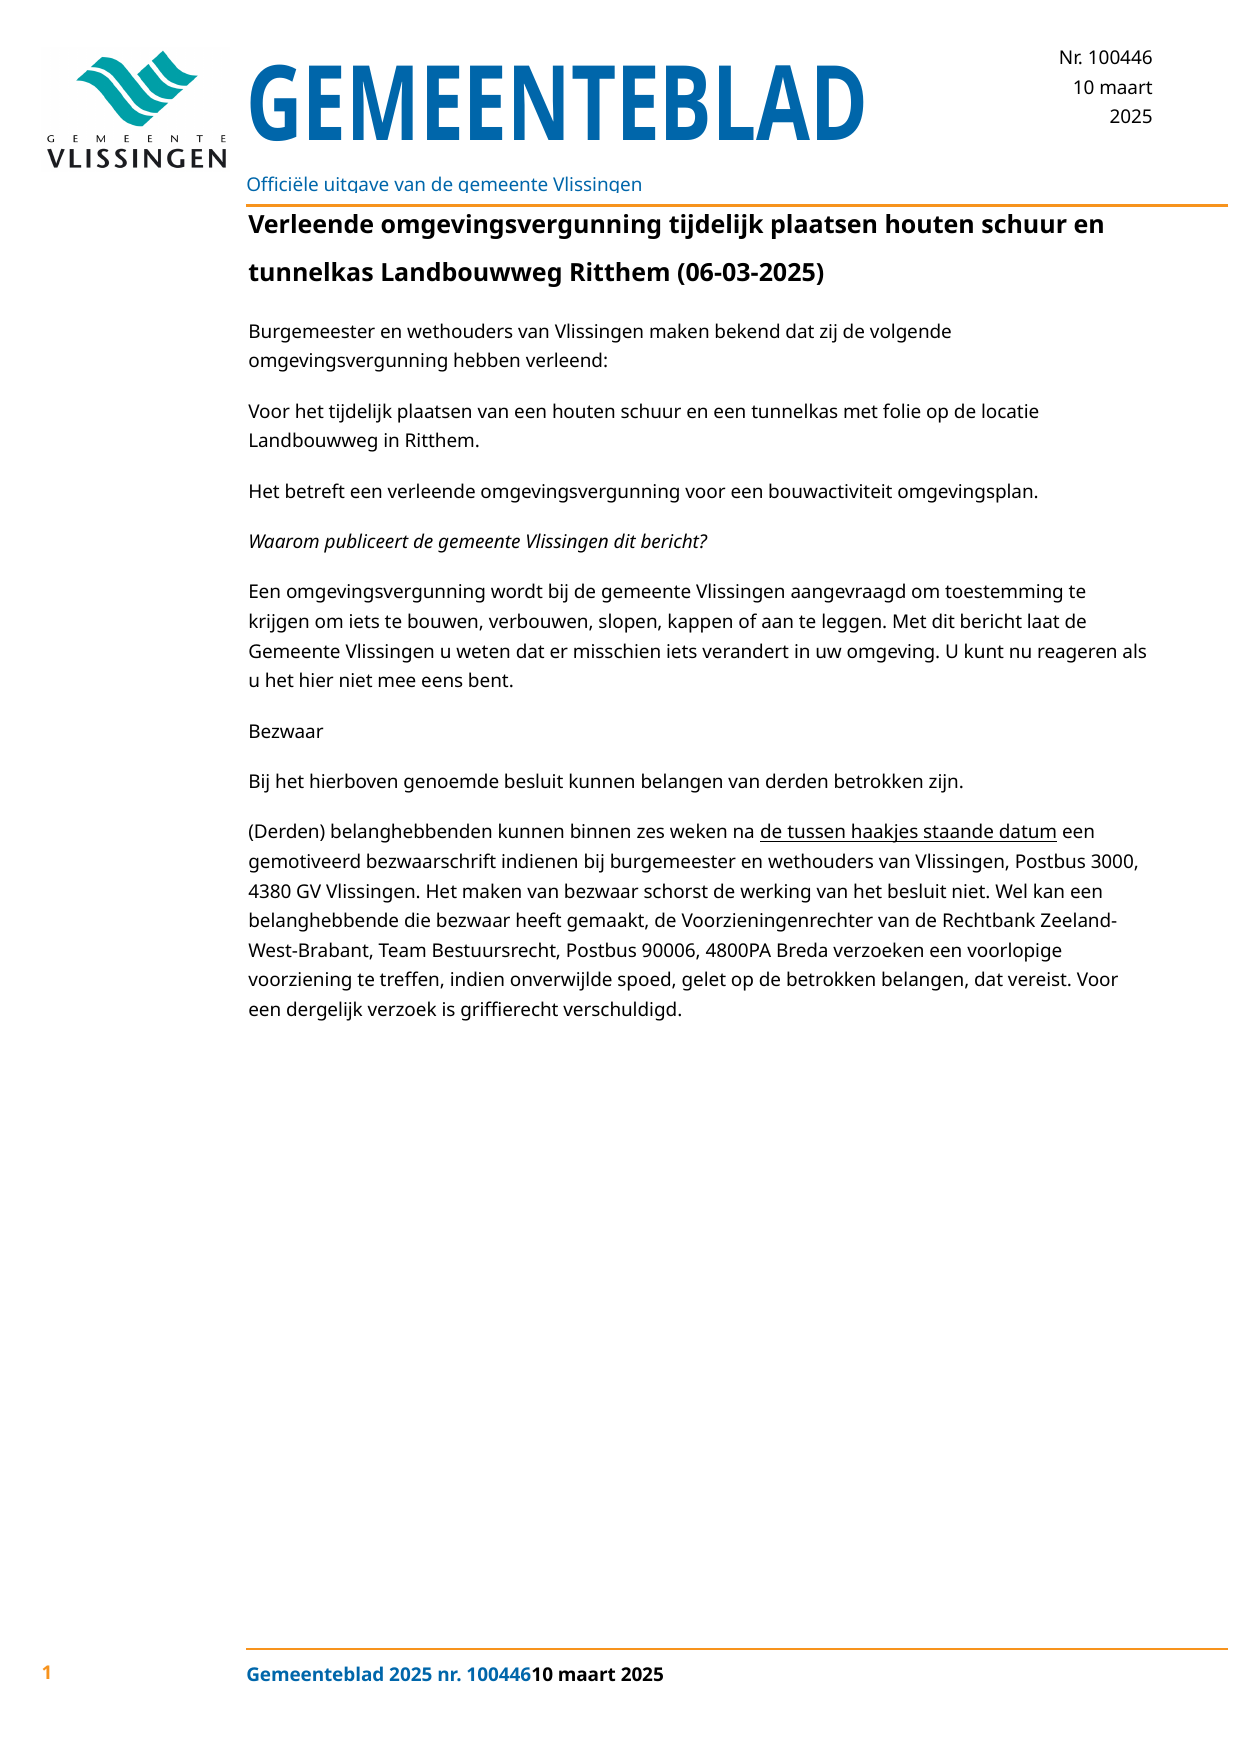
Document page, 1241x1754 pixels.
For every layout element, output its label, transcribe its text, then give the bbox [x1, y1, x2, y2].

text Bij het hierboven genoemde besluit kunnen belangen van derden betrokken zijn. [248, 768, 1152, 794]
text (Derden) belanghebbenden kunnen binnen zes weken na de tussen haakjes staande datum een gemotiveerd bezwaarschrift indienen bij burgemeester en wethouders van Vlissingen, Postbus 3000, 4380 GV Vlissingen. Het maken van bezwaar schorst de werking van het besluit niet. Wel kan een belanghebbende die bezwaar heeft gemaakt, de Voorzieningenrechter van de Rechtbank Zeeland-West-Brabant, Team Bestuursrecht, Postbus 90006, 4800PA Breda verzoeken een voorlopige voorziening te treffen, indien onverwijlde spoed, gelet op de betrokken belangen, dat vereist. Voor een dergelijk verzoek is griffierecht verschuldigd. [248, 819, 1152, 1022]
text Burgemeester en wethouders van Vlissingen maken bekend dat zij de volgende omgevingsvergunning hebben verleend: [248, 318, 1152, 373]
text Voor het tijdelijk plaatsen van een houten schuur en een tunnelkas met folie op de locatie Landbouwweg in Ritthem. [248, 398, 1152, 453]
text Het betreft een verleende omgevingsvergunning voor een bouwactiviteit omgevingsplan. [248, 478, 1152, 504]
text Een omgevingsvergunning wordt bij de gemeente Vlissingen aangevraagd om toestemming te krijgen om iets te bouwen, verbouwen, slopen, kappen of aan te leggen. Met dit bericht laat de Gemeente Vlissingen u weten dat er misschien iets verandert in uw omgeving. U kunt nu reageren als u het hier niet mee eens bent. [248, 579, 1152, 693]
picture [41, 47, 231, 172]
text Waarom publiceert de gemeente Vlissingen dit bericht? [248, 528, 1152, 554]
text Bezwaar [248, 718, 1152, 744]
text Verleende omgevingsvergunning tijdelijk plaatsen houten schuur en tunnelkas Landbouwweg Ritthem (06-03-2025) [248, 207, 1152, 288]
